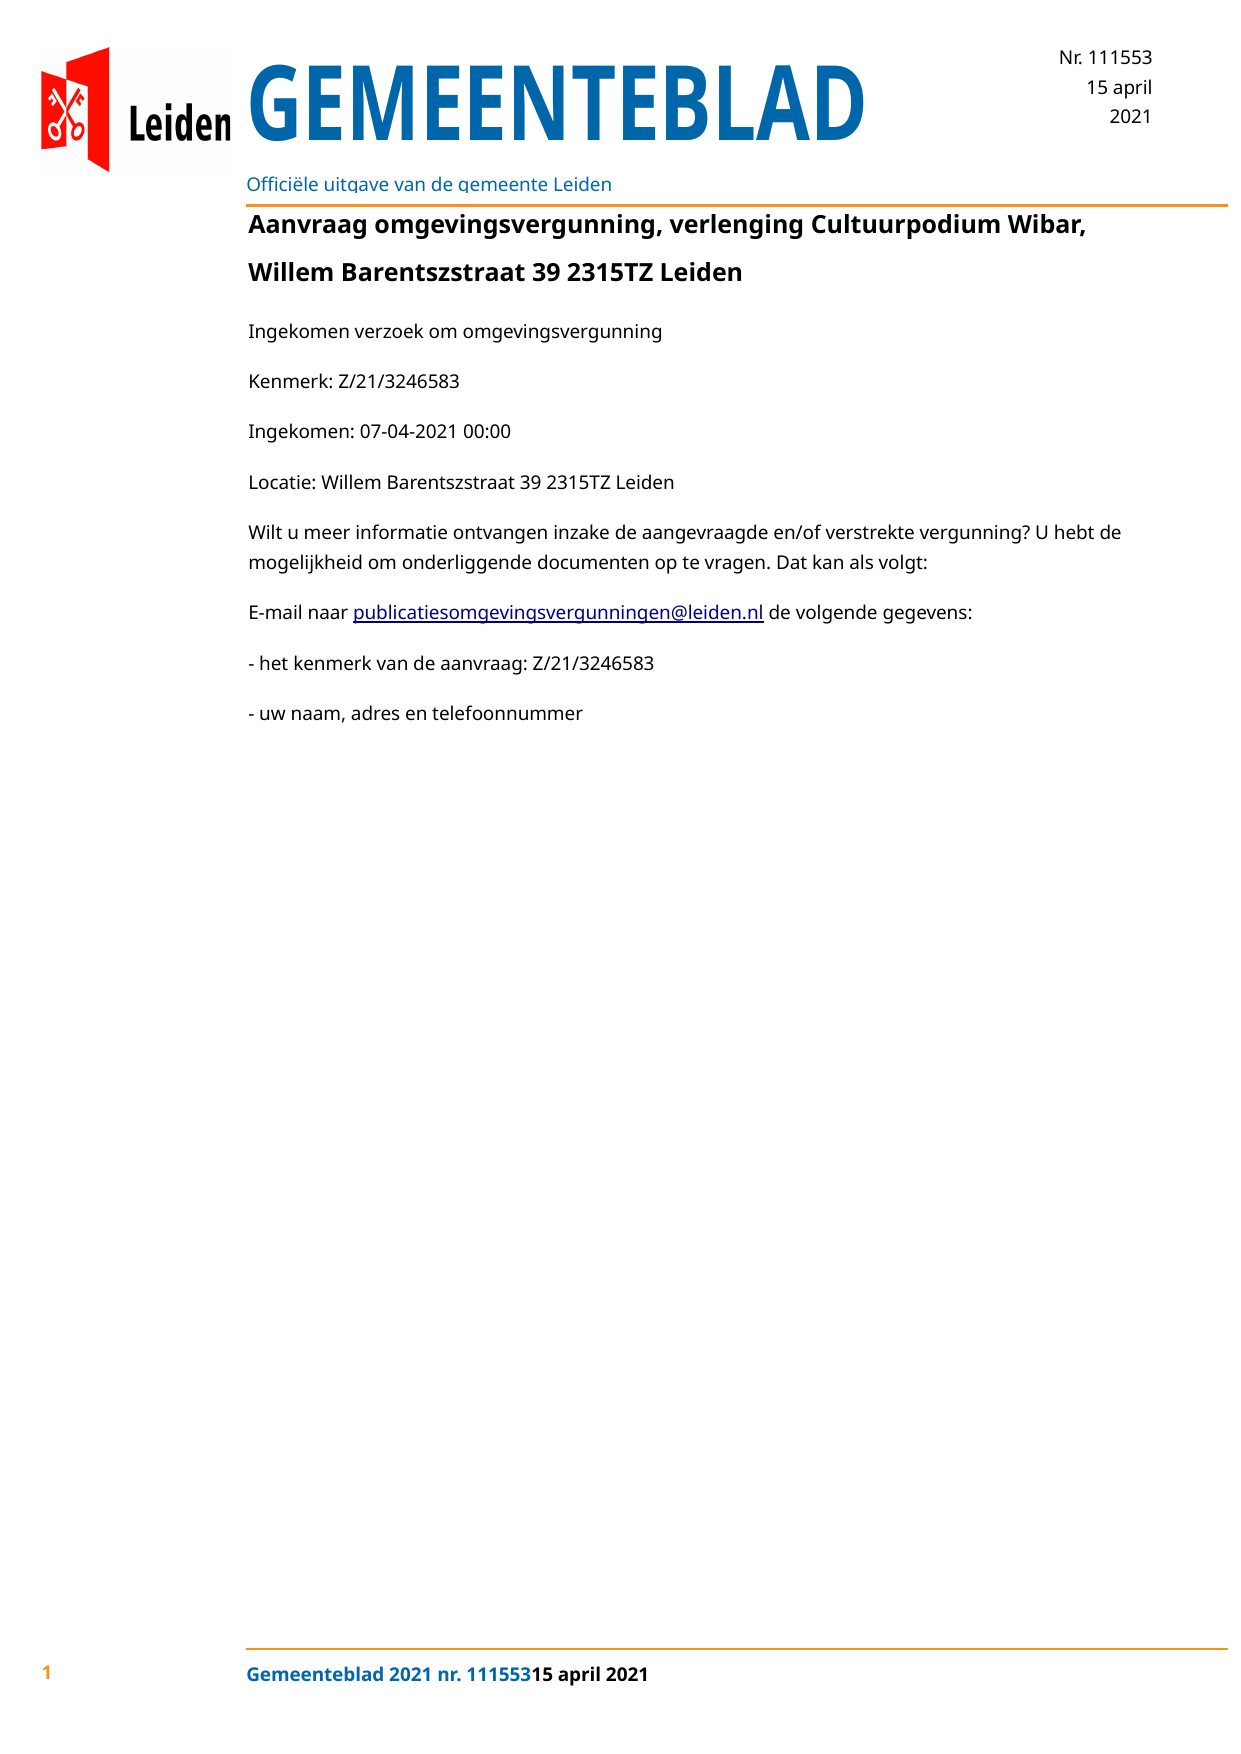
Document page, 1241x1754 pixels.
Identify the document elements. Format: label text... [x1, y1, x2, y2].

text E-mail naar publicatiesomgevingsvergunningen@leiden.nl de volgende gegevens: [248, 599, 1152, 625]
text Ingekomen verzoek om omgevingsvergunning [248, 318, 1152, 344]
text Locatie: Willem Barentszstraat 39 2315TZ Leiden [248, 469, 1152, 495]
text Wilt u meer informatie ontvangen inzake de aangevraagde en/of verstrekte vergunning? U hebt de mogelijkheid om onderliggende documenten op te vragen. Dat kan als volgt: [248, 519, 1152, 575]
text Aanvraag omgevingsvergunning, verlenging Cultuurpodium Wibar, Willem Barentszstraat 39 2315TZ Leiden [248, 207, 1152, 288]
picture [41, 47, 231, 172]
text - uw naam, adres en telefoonnummer [248, 700, 1152, 726]
text - het kenmerk van de aanvraag: Z/21/3246583 [248, 650, 1152, 676]
text Kenmerk: Z/21/3246583 [248, 368, 1152, 394]
text Ingekomen: 07-04-2021 00:00 [248, 419, 1152, 444]
